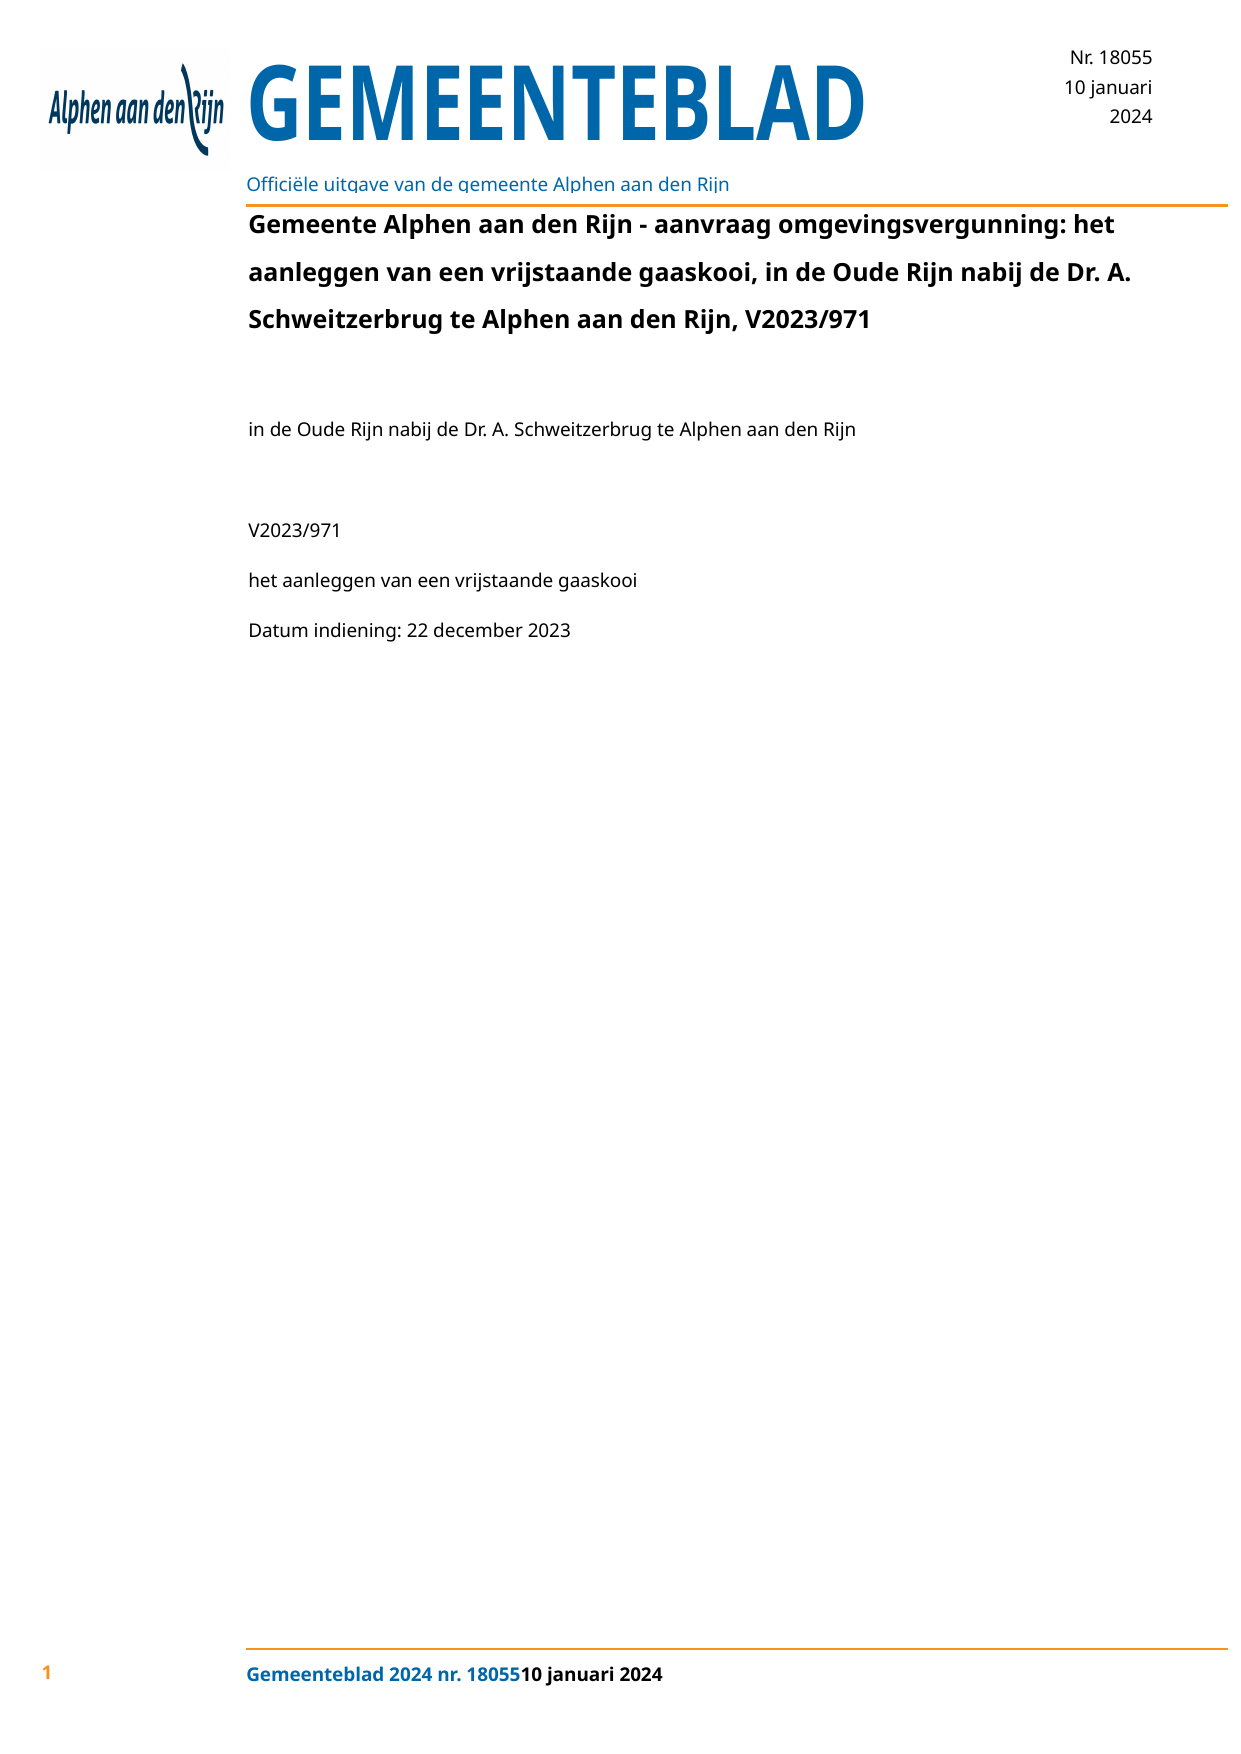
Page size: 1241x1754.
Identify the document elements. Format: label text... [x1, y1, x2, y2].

text Datum indiening: 22 december 2023 [248, 618, 1152, 643]
text het aanleggen van een vrijstaande gaaskooi [248, 567, 1152, 593]
text in de Oude Rijn nabij de Dr. A. Schweitzerbrug te Alphen aan den Rijn [248, 416, 1152, 442]
text Gemeente Alphen aan den Rijn - aanvraag omgevingsvergunning: het aanleggen van een vrijstaande gaaskooi, in de Oude Rijn nabij de Dr. A. Schweitzerbrug te Alphen aan den Rijn, V2023/971 [248, 207, 1152, 336]
picture [41, 47, 231, 172]
text V2023/971 [248, 517, 1152, 542]
